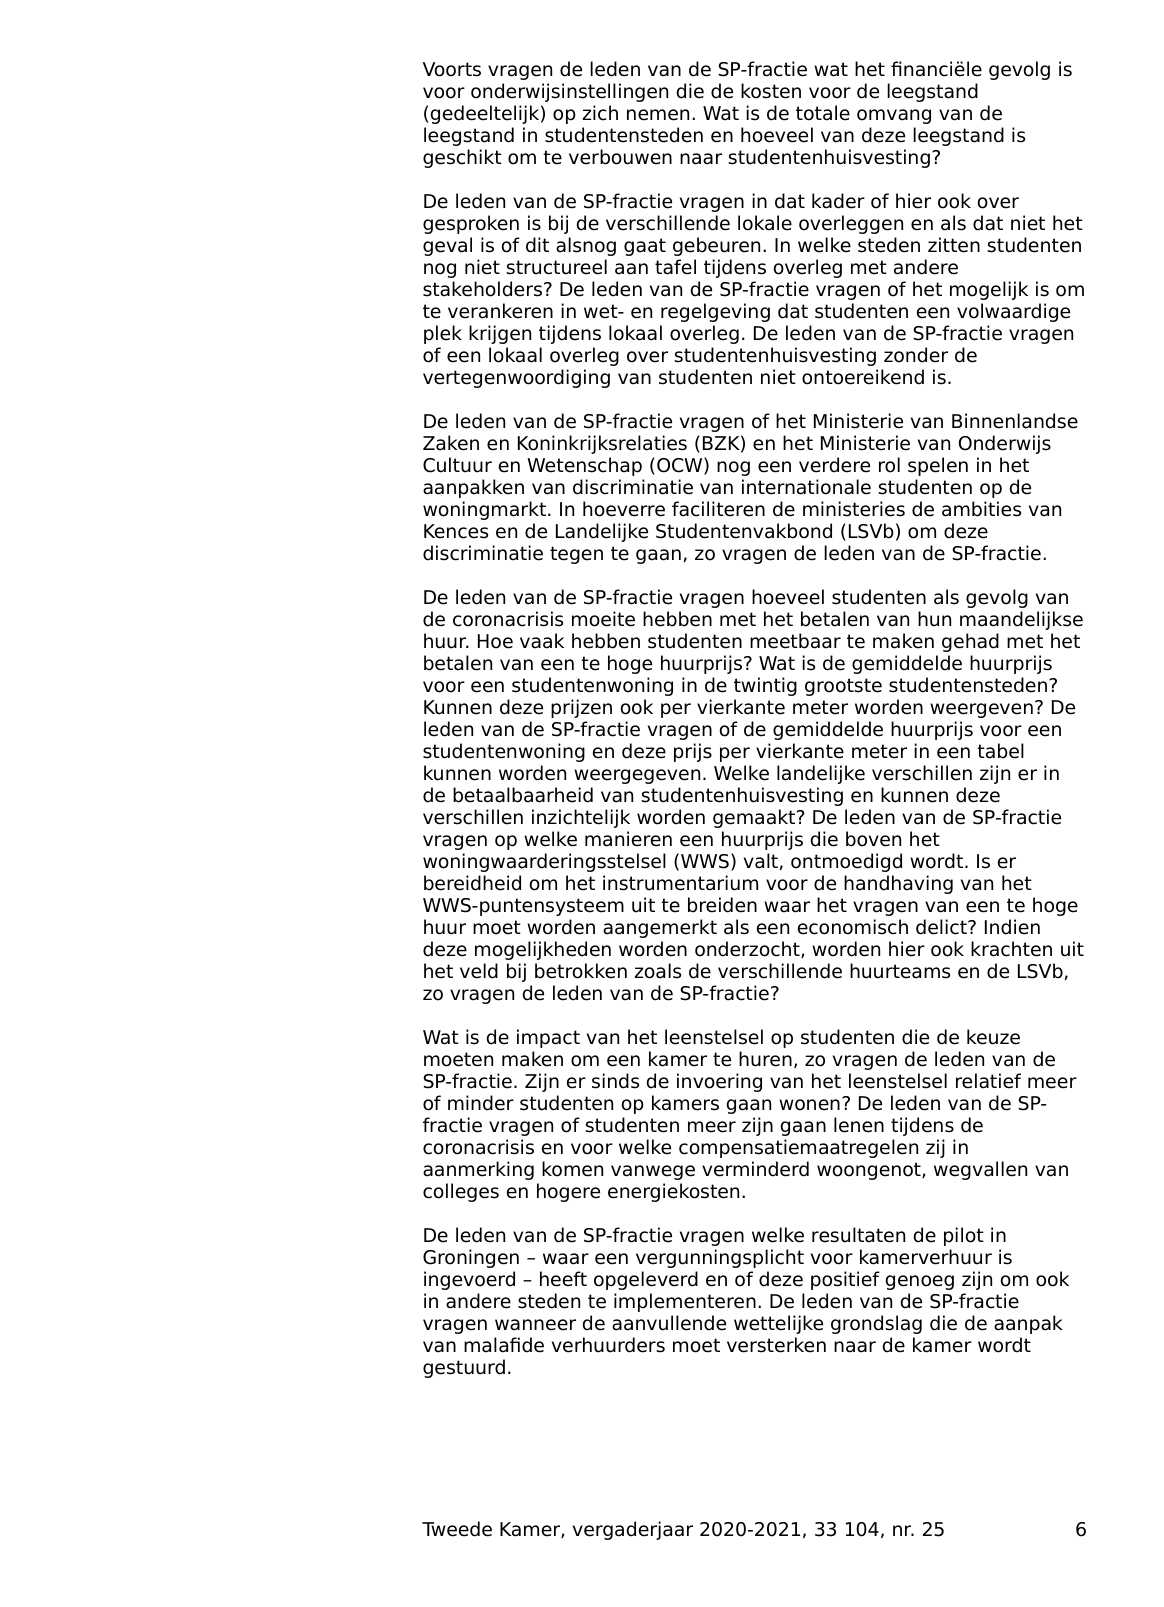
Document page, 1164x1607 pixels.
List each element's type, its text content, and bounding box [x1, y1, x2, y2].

text De leden van de SP-fractie vragen of het Ministerie van Binnenlandse Zaken en Koninkrijksrelaties (BZK) en het Ministerie van Onderwijs Cultuur en Wetenschap (OCW) nog een verdere rol spelen in het aanpakken van discriminatie van internationale studenten op de woningmarkt. In hoeverre faciliteren de ministeries de ambities van Kences en de Landelijke Studentenvakbond (LSVb) om deze discriminatie tegen te gaan, zo vragen de leden van de SP-fractie. [422, 411, 1087, 565]
text Wat is de impact van het leenstelsel op studenten die de keuze moeten maken om een kamer te huren, zo vragen de leden van de SP-fractie. Zijn er sinds de invoering van het leenstelsel relatief meer of minder studenten op kamers gaan wonen? De leden van de SP-fractie vragen of studenten meer zijn gaan lenen tijdens de coronacrisis en voor welke compensatiemaatregelen zij in aanmerking komen vanwege verminderd woongenot, wegvallen van colleges en hogere energiekosten. [422, 1027, 1087, 1203]
text De leden van de SP-fractie vragen welke resultaten de pilot in Groningen – waar een vergunningsplicht voor kamerverhuur is ingevoerd – heeft opgeleverd en of deze positief genoeg zijn om ook in andere steden te implementeren. De leden van de SP-fractie vragen wanneer de aanvullende wettelijke grondslag die de aanpak van malafide verhuurders moet versterken naar de kamer wordt gestuurd. [422, 1225, 1087, 1379]
text De leden van de SP-fractie vragen hoeveel studenten als gevolg van de coronacrisis moeite hebben met het betalen van hun maandelijkse huur. Hoe vaak hebben studenten meetbaar te maken gehad met het betalen van een te hoge huurprijs? Wat is de gemiddelde huurprijs voor een studentenwoning in de twintig grootste studentensteden? Kunnen deze prijzen ook per vierkante meter worden weergeven? De leden van de SP-fractie vragen of de gemiddelde huurprijs voor een studentenwoning en deze prijs per vierkante meter in een tabel kunnen worden weergegeven. Welke landelijke verschillen zijn er in de betaalbaarheid van studentenhuisvesting en kunnen deze verschillen inzichtelijk worden gemaakt? De leden van de SP-fractie vragen op welke manieren een huurprijs die boven het woningwaarderingsstelsel (WWS) valt, ontmoedigd wordt. Is er bereidheid om het instrumentarium voor de handhaving van het WWS-puntensysteem uit te breiden waar het vragen van een te hoge huur moet worden aangemerkt als een economisch delict? Indien deze mogelijkheden worden onderzocht, worden hier ook krachten uit het veld bij betrokken zoals de verschillende huurteams en de LSVb, zo vragen de leden van de SP-fractie? [422, 587, 1087, 1005]
text Voorts vragen de leden van de SP-fractie wat het financiële gevolg is voor onderwijsinstellingen die de kosten voor de leegstand (gedeeltelijk) op zich nemen. Wat is de totale omvang van de leegstand in studentensteden en hoeveel van deze leegstand is geschikt om te verbouwen naar studentenhuisvesting? [422, 59, 1087, 169]
text De leden van de SP-fractie vragen in dat kader of hier ook over gesproken is bij de verschillende lokale overleggen en als dat niet het geval is of dit alsnog gaat gebeuren. In welke steden zitten studenten nog niet structureel aan tafel tijdens overleg met andere stakeholders? De leden van de SP-fractie vragen of het mogelijk is om te verankeren in wet- en regelgeving dat studenten een volwaardige plek krijgen tijdens lokaal overleg. De leden van de SP-fractie vragen of een lokaal overleg over studentenhuisvesting zonder de vertegenwoordiging van studenten niet ontoereikend is. [422, 191, 1087, 389]
